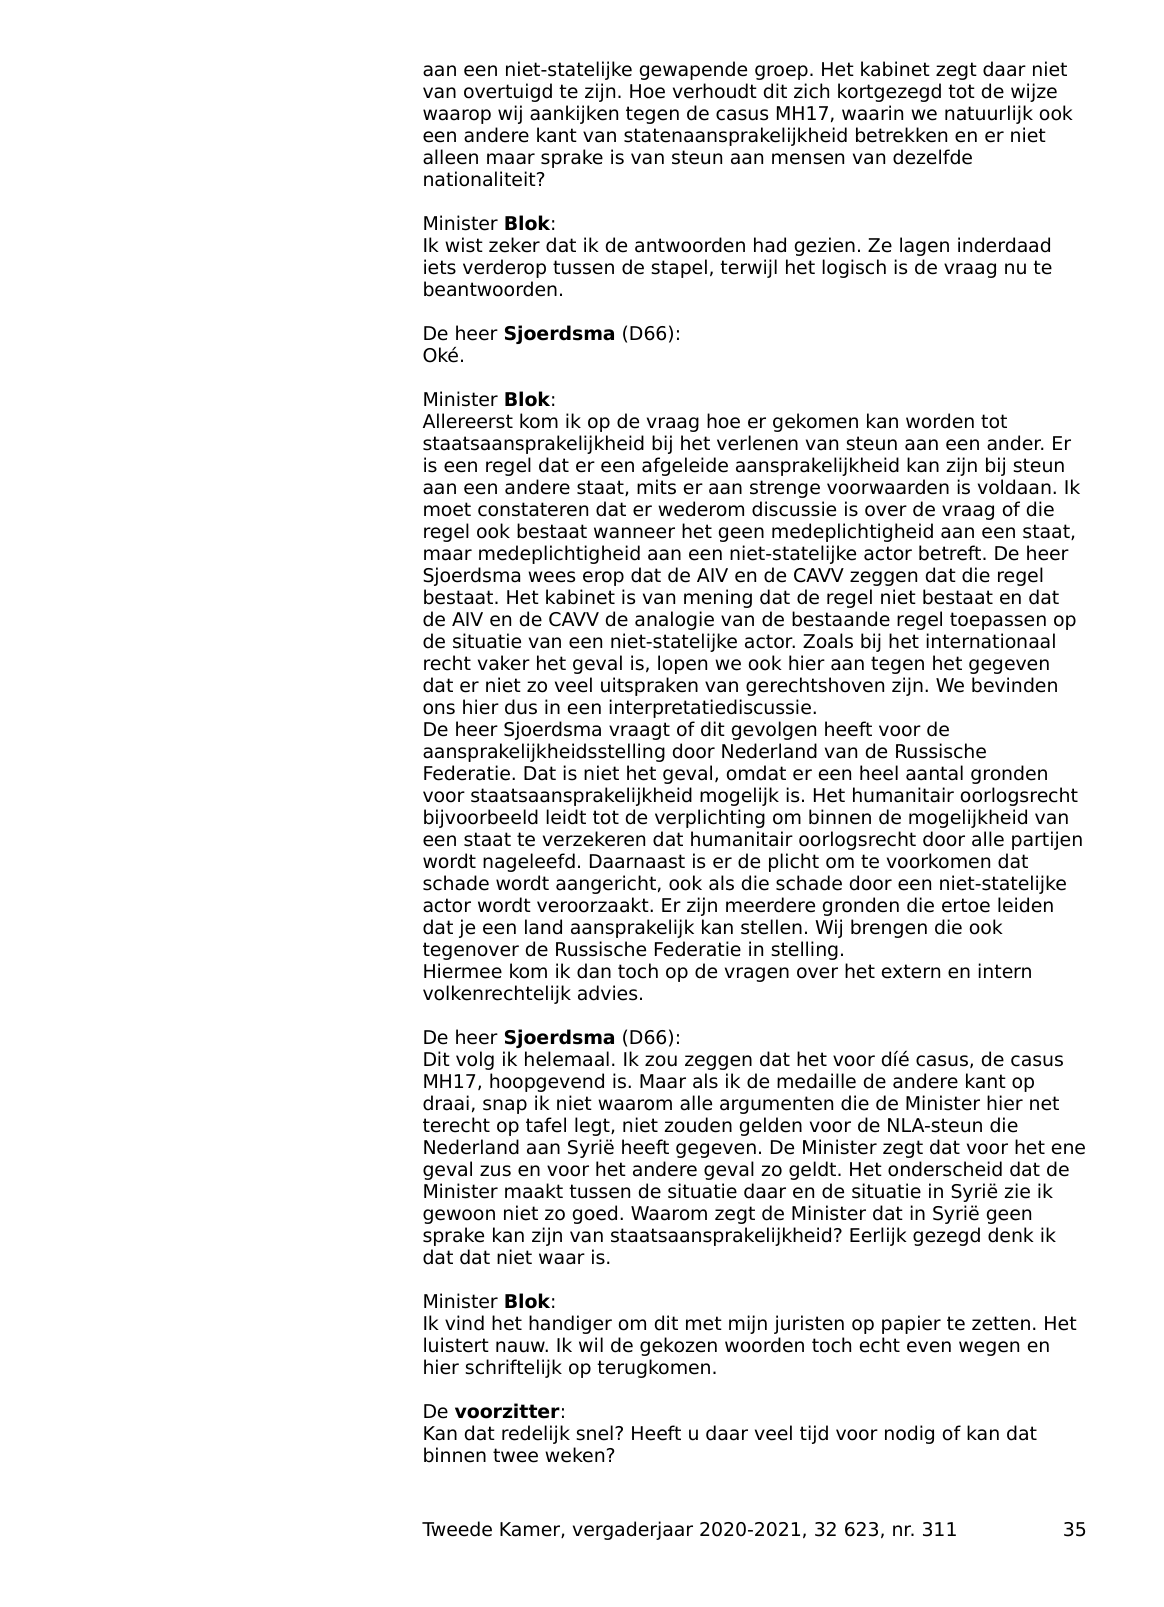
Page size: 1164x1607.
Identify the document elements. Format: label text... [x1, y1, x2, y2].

text Dit volg ik helemaal. Ik zou zeggen dat het voor díé casus, de casus MH17, hoopgevend is. Maar als ik de medaille de andere kant op draai, snap ik niet waarom alle argumenten die de Minister hier net terecht op tafel legt, niet zouden gelden voor de NLA-steun die Nederland aan Syrië heeft gegeven. De Minister zegt dat voor het ene geval zus en voor het andere geval zo geldt. Het onderscheid dat de Minister maakt tussen de situatie daar en de situatie in Syrië zie ik gewoon niet zo goed. Waarom zegt de Minister dat in Syrië geen sprake kan zijn van staatsaansprakelijkheid? Eerlijk gezegd denk ik dat dat niet waar is. [422, 1049, 1087, 1269]
text Kan dat redelijk snel? Heeft u daar veel tijd voor nodig of kan dat binnen twee weken? [422, 1423, 1087, 1467]
text Minister Blok: [422, 213, 1087, 235]
text Allereerst kom ik op de vraag hoe er gekomen kan worden tot staatsaansprakelijkheid bij het verlenen van steun aan een ander. Er is een regel dat er een afgeleide aansprakelijkheid kan zijn bij steun aan een andere staat, mits er aan strenge voorwaarden is voldaan. Ik moet constateren dat er wederom discussie is over de vraag of die regel ook bestaat wanneer het geen medeplichtigheid aan een staat, maar medeplichtigheid aan een niet-statelijke actor betreft. De heer Sjoerdsma wees erop dat de AIV en de CAVV zeggen dat die regel bestaat. Het kabinet is van mening dat de regel niet bestaat en dat de AIV en de CAVV de analogie van de bestaande regel toepassen op de situatie van een niet-statelijke actor. Zoals bij het internationaal recht vaker het geval is, lopen we ook hier aan tegen het gegeven dat er niet zo veel uitspraken van gerechtshoven zijn. We bevinden ons hier dus in een interpretatiediscussie. [422, 411, 1087, 719]
text Hiermee kom ik dan toch op de vragen over het extern en intern volkenrechtelijk advies. [422, 961, 1087, 1005]
text aan een niet-statelijke gewapende groep. Het kabinet zegt daar niet van overtuigd te zijn. Hoe verhoudt dit zich kortgezegd tot de wijze waarop wij aankijken tegen de casus MH17, waarin we natuurlijk ook een andere kant van statenaansprakelijkheid betrekken en er niet alleen maar sprake is van steun aan mensen van dezelfde nationaliteit? [422, 59, 1087, 191]
text Ik wist zeker dat ik de antwoorden had gezien. Ze lagen inderdaad iets verderop tussen de stapel, terwijl het logisch is de vraag nu te beantwoorden. [422, 235, 1087, 301]
text De heer Sjoerdsma (D66): [422, 323, 1087, 345]
text De voorzitter: [422, 1401, 1087, 1423]
text De heer Sjoerdsma vraagt of dit gevolgen heeft voor de aansprakelijkheidsstelling door Nederland van de Russische Federatie. Dat is niet het geval, omdat er een heel aantal gronden voor staatsaansprakelijkheid mogelijk is. Het humanitair oorlogsrecht bijvoorbeeld leidt tot de verplichting om binnen de mogelijkheid van een staat te verzekeren dat humanitair oorlogsrecht door alle partijen wordt nageleefd. Daarnaast is er de plicht om te voorkomen dat schade wordt aangericht, ook als die schade door een niet-statelijke actor wordt veroorzaakt. Er zijn meerdere gronden die ertoe leiden dat je een land aansprakelijk kan stellen. Wij brengen die ook tegenover de Russische Federatie in stelling. [422, 719, 1087, 961]
text Minister Blok: [422, 389, 1087, 411]
text Minister Blok: [422, 1291, 1087, 1313]
text Ik vind het handiger om dit met mijn juristen op papier te zetten. Het luistert nauw. Ik wil de gekozen woorden toch echt even wegen en hier schriftelijk op terugkomen. [422, 1313, 1087, 1379]
text De heer Sjoerdsma (D66): [422, 1027, 1087, 1049]
text Oké. [422, 345, 1087, 367]
